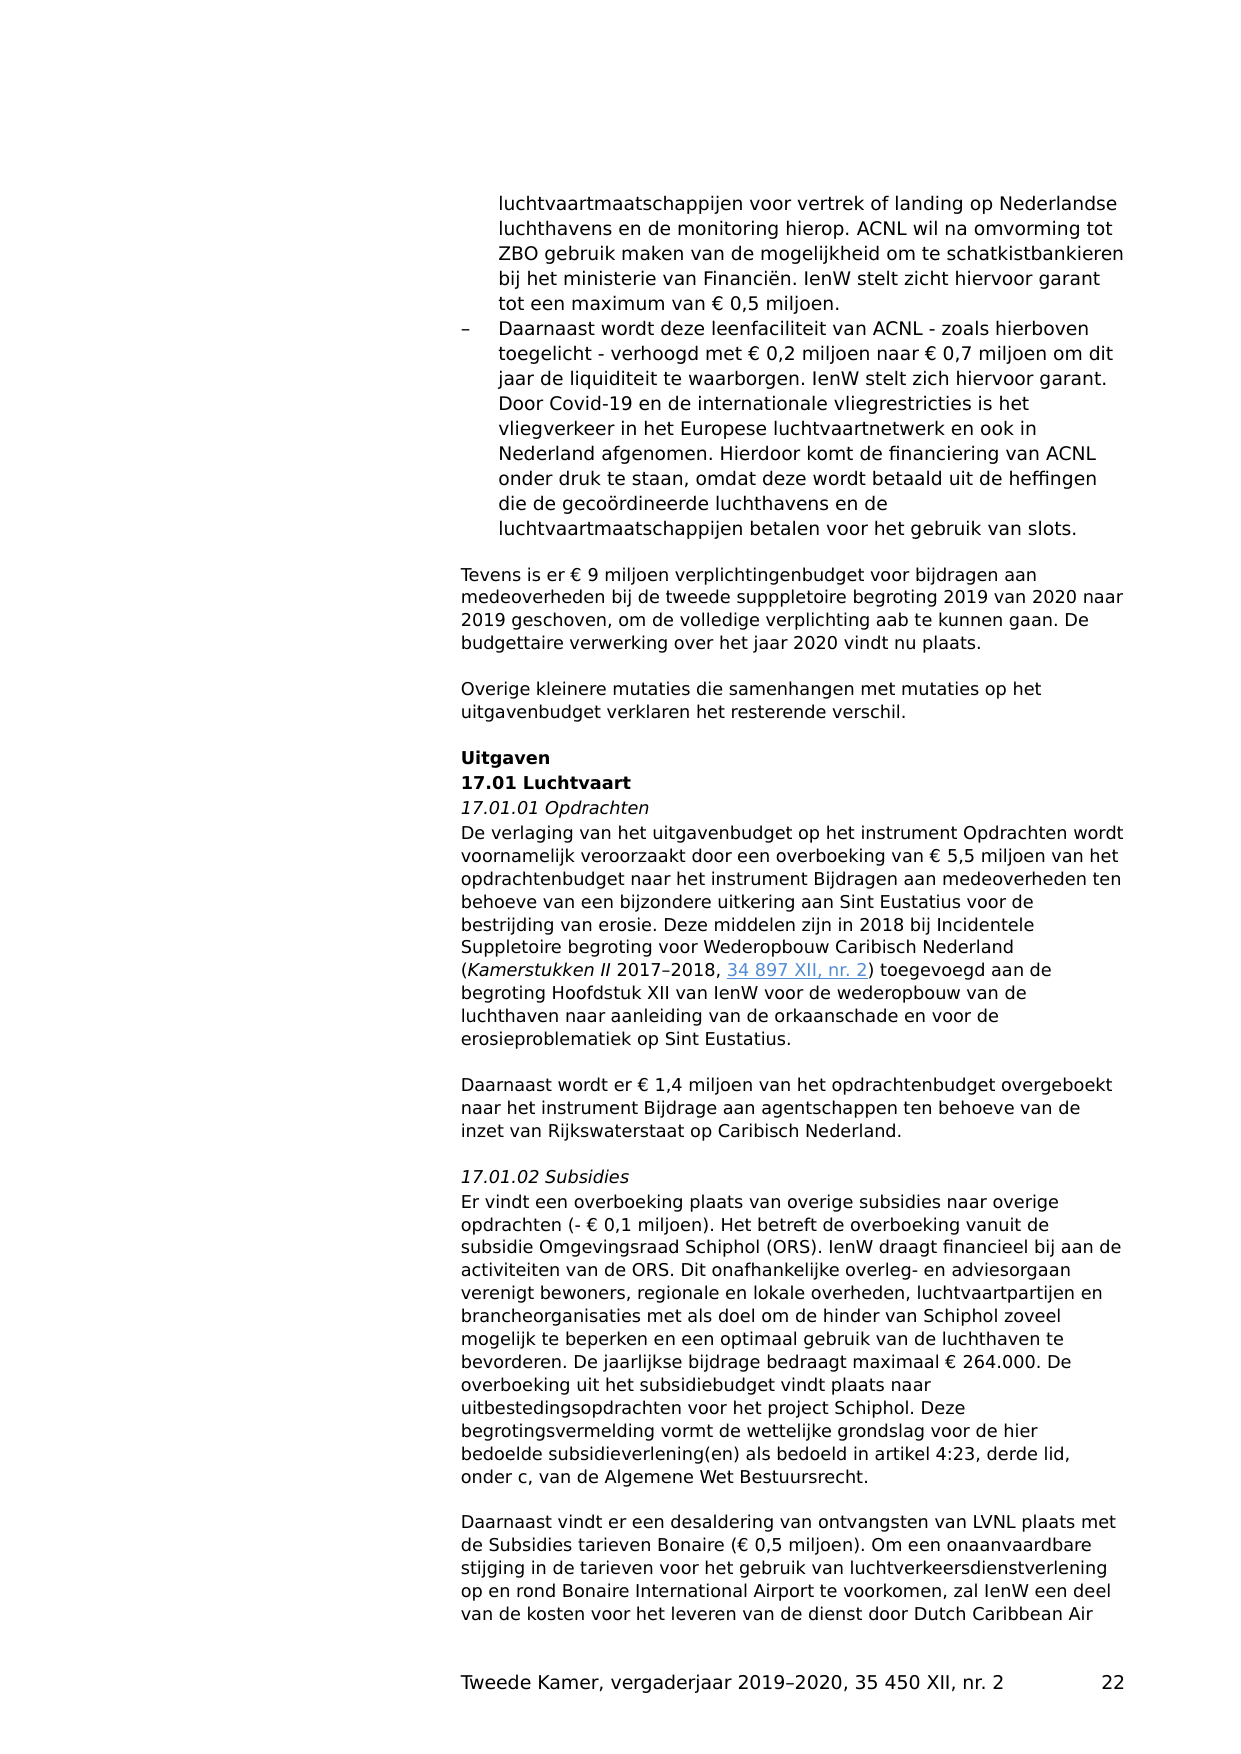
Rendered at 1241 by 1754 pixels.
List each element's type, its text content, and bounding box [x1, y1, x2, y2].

text Uitgaven [461, 746, 1125, 769]
text Tevens is er € 9 miljoen verplichtingenbudget voor bijdragen aan medeoverheden bij de tweede supppletoire begroting 2019 van 2020 naar 2019 geschoven, om de volledige verplichting aab te kunnen gaan. De budgettaire verwerking over het jaar 2020 vindt nu plaats. [461, 563, 1125, 654]
text De verlaging van het uitgavenbudget op het instrument Opdrachten wordt voornamelijk veroorzaakt door een overboeking van € 5,5 miljoen van het opdrachtenbudget naar het instrument Bijdragen aan medeoverheden ten behoeve van een bijzondere uitkering aan Sint Eustatius voor de bestrijding van erosie. Deze middelen zijn in 2018 bij Incidentele Suppletoire begroting voor Wederopbouw Caribisch Nederland (Kamerstukken II 2017–2018, 34 897 XII, nr. 2) toegevoegd aan de begroting Hoofdstuk XII van IenW voor de wederopbouw van de luchthaven naar aanleiding van de orkaanschade en voor de erosieproblematiek op Sint Eustatius. [461, 821, 1125, 1050]
text 17.01 Luchtvaart [461, 771, 1125, 794]
text 17.01.02 Subsidies [461, 1165, 1125, 1188]
list Daarnaast wordt deze leenfaciliteit van ACNL - zoals hierboven toegelicht - verhoogd met € 0,2 miljoen naar € 0,7 miljoen om dit jaar de liquiditeit te waarborgen. IenW stelt zich hiervoor garant. Door Covid-19 en de internationale vliegrestricties is het vliegverkeer in het Europese luchtvaartnetwerk en ook in Nederland afgenomen. Hierdoor komt de financiering van ACNL onder druk te staan, omdat deze wordt betaald uit de heffingen die de gecoördineerde luchthavens en de luchtvaartmaatschappijen betalen voor het gebruik van slots. [461, 316, 1125, 541]
text Overige kleinere mutaties die samenhangen met mutaties op het uitgavenbudget verklaren het resterende verschil. [461, 677, 1125, 723]
text Daarnaast vindt er een desaldering van ontvangsten van LVNL plaats met de Subsidies tarieven Bonaire (€ 0,5 miljoen). Om een onaanvaardbare stijging in de tarieven voor het gebruik van luchtverkeersdienstverlening op en rond Bonaire International Airport te voorkomen, zal IenW een deel van de kosten voor het leveren van de dienst door Dutch Caribbean Air [461, 1511, 1125, 1625]
text Daarnaast wordt er € 1,4 miljoen van het opdrachtenbudget overgeboekt naar het instrument Bijdrage aan agentschappen ten behoeve van de inzet van Rijkswaterstaat op Caribisch Nederland. [461, 1073, 1125, 1142]
text 17.01.01 Opdrachten [461, 796, 1125, 819]
list luchtvaartmaatschappijen voor vertrek of landing op Nederlandse luchthavens en de monitoring hierop. ACNL wil na omvorming tot ZBO gebruik maken van de mogelijkheid om te schatkistbankieren bij het ministerie van Financiën. IenW stelt zicht hiervoor garant tot een maximum van € 0,5 miljoen. [461, 191, 1125, 316]
text Er vindt een overboeking plaats van overige subsidies naar overige opdrachten (- € 0,1 miljoen). Het betreft de overboeking vanuit de subsidie Omgevingsraad Schiphol (ORS). IenW draagt financieel bij aan de activiteiten van de ORS. Dit onafhankelijke overleg- en adviesorgaan verenigt bewoners, regionale en lokale overheden, luchtvaartpartijen en brancheorganisaties met als doel om de hinder van Schiphol zoveel mogelijk te beperken en een optimaal gebruik van de luchthaven te bevorderen. De jaarlijkse bijdrage bedraagt maximaal € 264.000. De overboeking uit het subsidiebudget vindt plaats naar uitbestedingsopdrachten voor het project Schiphol. Deze begrotingsvermelding vormt de wettelijke grondslag voor de hier bedoelde subsidieverlening(en) als bedoeld in artikel 4:23, derde lid, onder c, van de Algemene Wet Bestuursrecht. [461, 1190, 1125, 1488]
